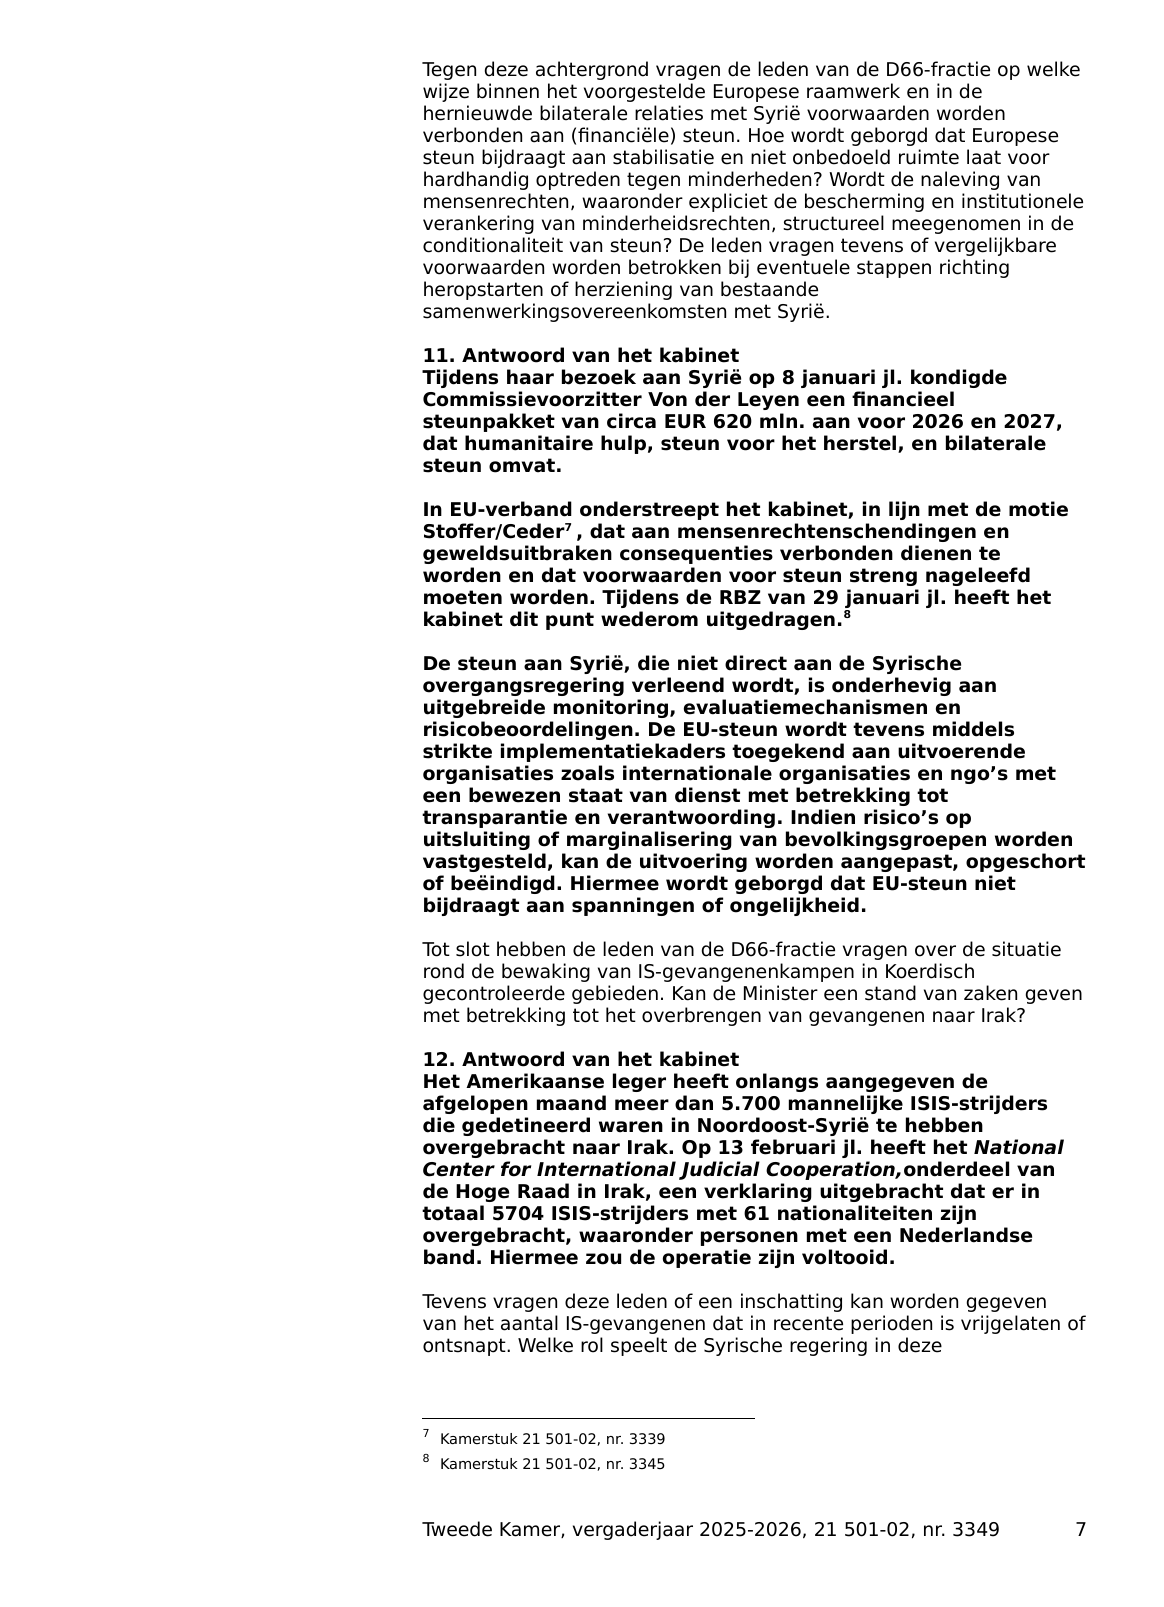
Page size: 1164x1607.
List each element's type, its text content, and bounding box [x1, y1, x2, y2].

text De steun aan Syrië, die niet direct aan de Syrische overgangsregering verleend wordt, is onderhevig aan uitgebreide monitoring, evaluatiemechanismen en risicobeoordelingen. De EU-steun wordt tevens middels strikte implementatiekaders toegekend aan uitvoerende organisaties zoals internationale organisaties en ngo’s met een bewezen staat van dienst met betrekking tot transparantie en verantwoording. Indien risico’s op uitsluiting of marginalisering van bevolkingsgroepen worden vastgesteld, kan de uitvoering worden aangepast, opgeschort of beëindigd. Hiermee wordt geborgd dat EU-steun niet bijdraagt aan spanningen of ongelijkheid. [422, 653, 1087, 917]
text Tijdens haar bezoek aan Syrië op 8 januari jl. kondigde Commissievoorzitter Von der Leyen een financieel steunpakket van circa EUR 620 mln. aan voor 2026 en 2027, dat humanitaire hulp, steun voor het herstel, en bilaterale steun omvat. [422, 367, 1087, 477]
text Tevens vragen deze leden of een inschatting kan worden gegeven van het aantal IS-gevangenen dat in recente perioden is vrijgelaten of ontsnapt. Welke rol speelt de Syrische regering in deze [422, 1291, 1087, 1357]
text Het Amerikaanse leger heeft onlangs aangegeven de afgelopen maand meer dan 5.700 mannelijke ISIS-strijders die gedetineerd waren in Noordoost-Syrië te hebben overgebracht naar Irak. Op 13 februari jl. heeft het National Center for International Judicial Cooperation,onderdeel van de Hoge Raad in Irak, een verklaring uitgebracht dat er in totaal 5704 ISIS-strijders met 61 nationaliteiten zijn overgebracht, waaronder personen met een Nederlandse band. Hiermee zou de operatie zijn voltooid. [422, 1071, 1087, 1269]
text Tot slot hebben de leden van de D66-fractie vragen over de situatie rond de bewaking van IS-gevangenenkampen in Koerdisch gecontroleerde gebieden. Kan de Minister een stand van zaken geven met betrekking tot het overbrengen van gevangenen naar Irak? [422, 939, 1087, 1027]
text Kamerstuk 21 501-02, nr. 3345 [422, 1452, 1087, 1474]
text Kamerstuk 21 501-02, nr. 3339 [422, 1427, 1087, 1449]
text Tegen deze achtergrond vragen de leden van de D66-fractie op welke wijze binnen het voorgestelde Europese raamwerk en in de hernieuwde bilaterale relaties met Syrië voorwaarden worden verbonden aan (financiële) steun. Hoe wordt geborgd dat Europese steun bijdraagt aan stabilisatie en niet onbedoeld ruimte laat voor hardhandig optreden tegen minderheden? Wordt de naleving van mensenrechten, waaronder expliciet de bescherming en institutionele verankering van minderheidsrechten, structureel meegenomen in de conditionaliteit van steun? De leden vragen tevens of vergelijkbare voorwaarden worden betrokken bij eventuele stappen richting heropstarten of herziening van bestaande samenwerkingsovereenkomsten met Syrië. [422, 59, 1087, 323]
text In EU-verband onderstreept het kabinet, in lijn met de motie Stoffer/Ceder, dat aan mensenrechtenschendingen en geweldsuitbraken consequenties verbonden dienen te worden en dat voorwaarden voor steun streng nageleefd moeten worden. Tijdens de RBZ van 29 januari jl. heeft het kabinet dit punt wederom uitgedragen. [422, 499, 1087, 631]
text 12. Antwoord van het kabinet [422, 1049, 1087, 1071]
text 11. Antwoord van het kabinet [422, 345, 1087, 367]
